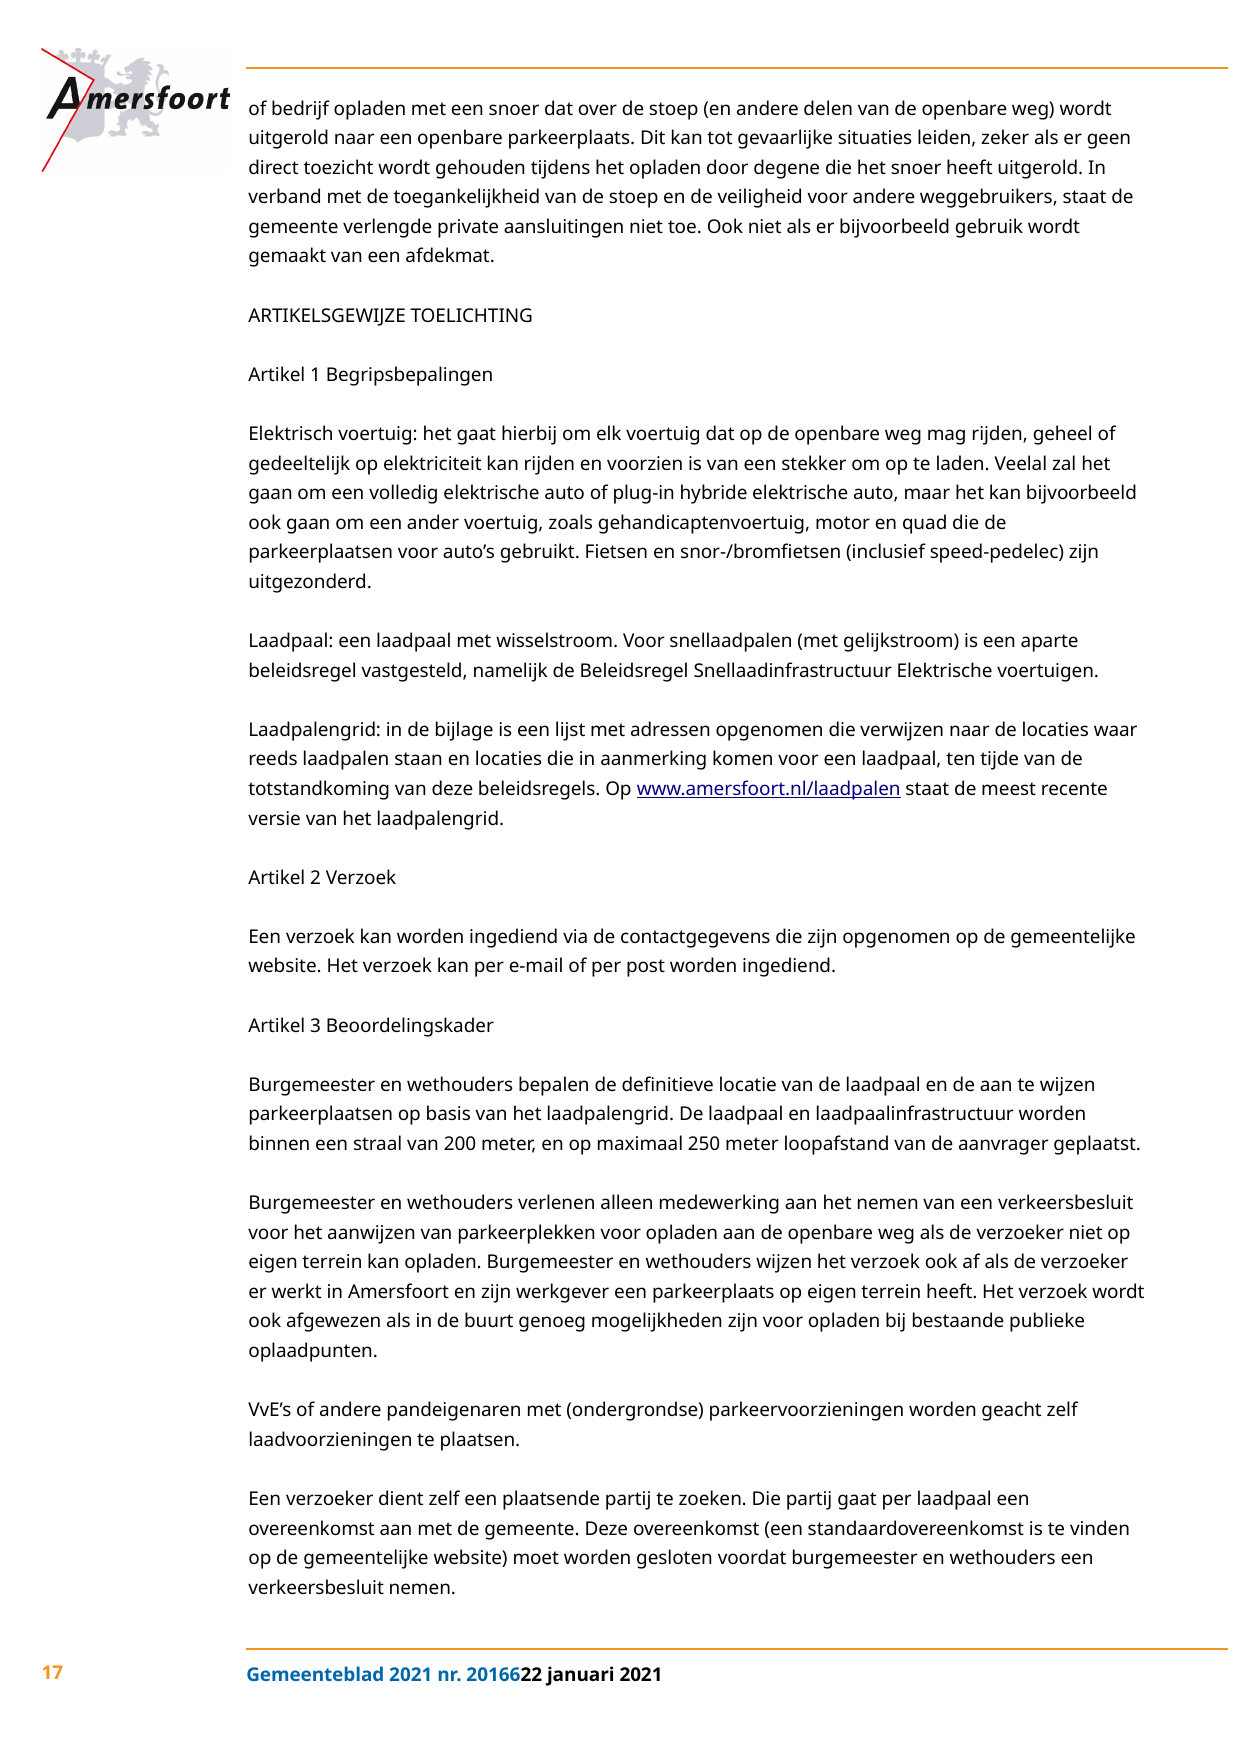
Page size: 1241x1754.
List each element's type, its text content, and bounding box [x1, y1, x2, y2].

text Burgemeester en wethouders verlenen alleen medewerking aan het nemen van een verkeersbesluit voor het aanwijzen van parkeerplekken voor opladen aan de openbare weg als de verzoeker niet op eigen terrein kan opladen. Burgemeester en wethouders wijzen het verzoek ook af als de verzoeker er werkt in Amersfoort en zijn werkgever een parkeerplaats op eigen terrein heeft. Het verzoek wordt ook afgewezen als in de buurt genoeg mogelijkheden zijn voor opladen bij bestaande publieke oplaadpunten. [248, 1189, 1152, 1363]
text Laadpaal: een laadpaal met wisselstroom. Voor snellaadpalen (met gelijkstroom) is een aparte beleidsregel vastgesteld, namelijk de Beleidsregel Snellaadinfrastructuur Elektrische voertuigen. [248, 627, 1152, 683]
picture [41, 47, 231, 172]
text Artikel 2 Verzoek [248, 864, 1152, 890]
text Een verzoek kan worden ingediend via de contactgegevens die zijn opgenomen op de gemeentelijke website. Het verzoek kan per e-mail of per post worden ingediend. [248, 923, 1152, 978]
text Elektrisch voertuig: het gaat hierbij om elk voertuig dat op de openbare weg mag rijden, geheel of gedeeltelijk op elektriciteit kan rijden en voorzien is van een stekker om op te laden. Veelal zal het gaan om een volledig elektrische auto of plug-in hybride elektrische auto, maar het kan bijvoorbeeld ook gaan om een ander voertuig, zoals gehandicaptenvoertuig, motor en quad die de parkeerplaatsen voor auto’s gebruikt. Fietsen en snor-/bromfietsen (inclusief speed-pedelec) zijn uitgezonderd. [248, 420, 1152, 594]
text Artikel 1 Begripsbepalingen [248, 361, 1152, 387]
text of bedrijf opladen met een snoer dat over de stoep (en andere delen van de openbare weg) wordt uitgerold naar een openbare parkeerplaats. Dit kan tot gevaarlijke situaties leiden, zeker als er geen direct toezicht wordt gehouden tijdens het opladen door degene die het snoer heeft uitgerold. In verband met de toegankelijkheid van de stoep en de veiligheid voor andere weggebruikers, staat de gemeente verlengde private aansluitingen niet toe. Ook niet als er bijvoorbeeld gebruik wordt gemaakt van een afdekmat. [248, 95, 1152, 268]
text Laadpalengrid: in de bijlage is een lijst met adressen opgenomen die verwijzen naar de locaties waar reeds laadpalen staan en locaties die in aanmerking komen voor een laadpaal, ten tijde van de totstandkoming van deze beleidsregels. Op www.amersfoort.nl/laadpalen staat de meest recente versie van het laadpalengrid. [248, 716, 1152, 831]
text Artikel 3 Beoordelingskader [248, 1012, 1152, 1038]
text VvE’s of andere pandeigenaren met (ondergrondse) parkeervoorzieningen worden geacht zelf laadvoorzieningen te plaatsen. [248, 1396, 1152, 1452]
text Een verzoeker dient zelf een plaatsende partij te zoeken. Die partij gaat per laadpaal een overeenkomst aan met de gemeente. Deze overeenkomst (een standaardovereenkomst is te vinden op de gemeentelijke website) moet worden gesloten voordat burgemeester en wethouders een verkeersbesluit nemen. [248, 1485, 1152, 1600]
text ARTIKELSGEWIJZE TOELICHTING [248, 302, 1152, 328]
text Burgemeester en wethouders bepalen de definitieve locatie van de laadpaal en de aan te wijzen parkeerplaatsen op basis van het laadpalengrid. De laadpaal en laadpaalinfrastructuur worden binnen een straal van 200 meter, en op maximaal 250 meter loopafstand van de aanvrager geplaatst. [248, 1071, 1152, 1156]
